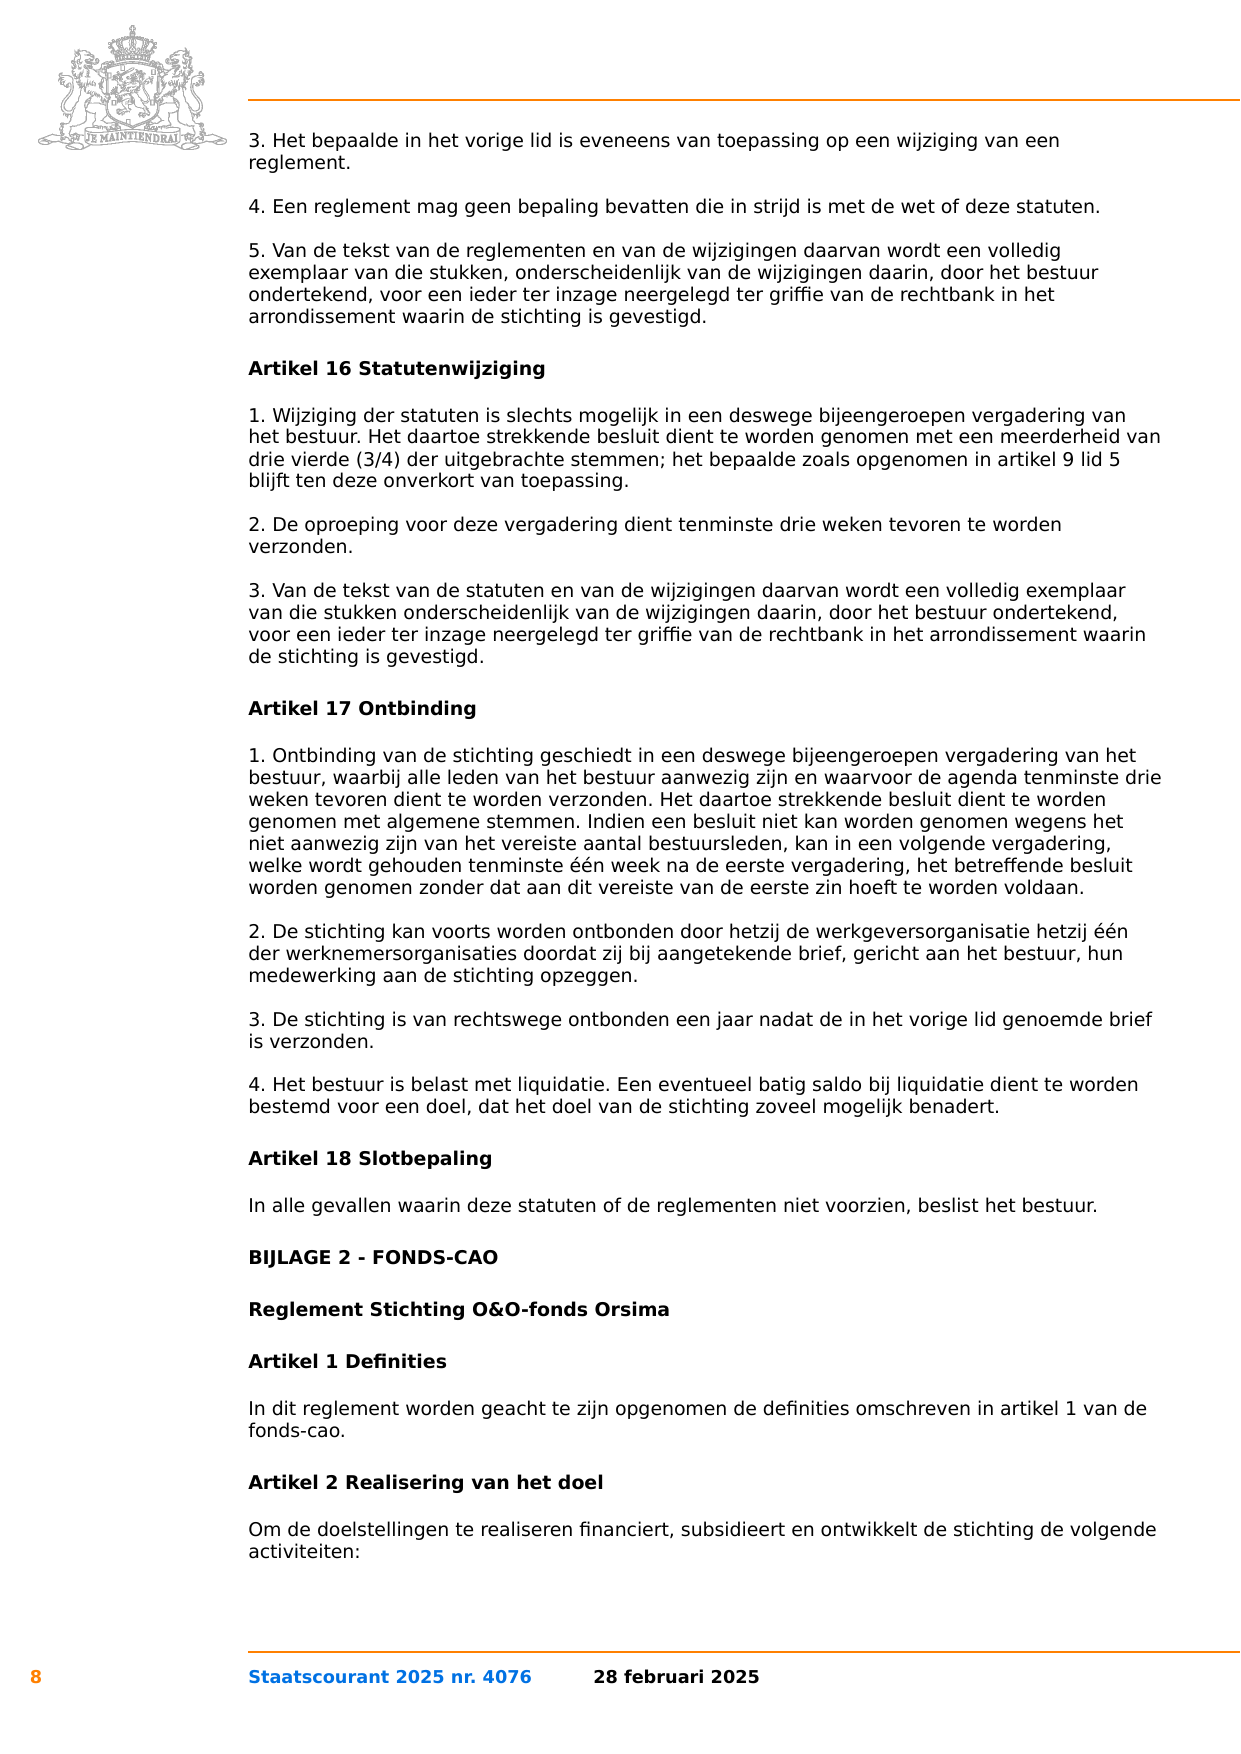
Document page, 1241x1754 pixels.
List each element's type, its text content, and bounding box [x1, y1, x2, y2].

text Om de doelstellingen te realiseren financiert, subsidieert en ontwikkelt de stichting de volgende activiteiten: [248, 1519, 1163, 1563]
text 2. De stichting kan voorts worden ontbonden door hetzij de werkgeversorganisatie hetzij één der werknemersorganisaties doordat zij bij aangetekende brief, gericht aan het bestuur, hun medewerking aan de stichting opzeggen. [248, 921, 1163, 987]
subtitle Artikel 2 Realisering van het doel [248, 1472, 1163, 1494]
subtitle Reglement Stichting O&O-fonds Orsima [248, 1299, 1163, 1321]
text 2. De oproeping voor deze vergadering dient tenminste drie weken tevoren te worden verzonden. [248, 514, 1163, 558]
text 1. Wijziging der statuten is slechts mogelijk in een deswege bijeengeroepen vergadering van het bestuur. Het daartoe strekkende besluit dient te worden genomen met een meerderheid van drie vierde (3/4) der uitgebrachte stemmen; het bepaalde zoals opgenomen in artikel 9 lid 5 blijft ten deze onverkort van toepassing. [248, 404, 1163, 492]
text 4. Een reglement mag geen bepaling bevatten die in strijd is met de wet of deze statuten. [248, 196, 1163, 218]
subtitle Artikel 17 Ontbinding [248, 698, 1163, 720]
text 3. De stichting is van rechtswege ontbonden een jaar nadat de in het vorige lid genoemde brief is verzonden. [248, 1008, 1163, 1052]
text 5. Van de tekst van de reglementen en van de wijzigingen daarvan wordt een volledig exemplaar van die stukken, onderscheidenlijk van de wijzigingen daarin, door het bestuur ondertekend, voor een ieder ter inzage neergelegd ter griffie van de rechtbank in het arrondissement waarin de stichting is gevestigd. [248, 239, 1163, 327]
text 4. Het bestuur is belast met liquidatie. Een eventueel batig saldo bij liquidatie dient te worden bestemd voor een doel, dat het doel van de stichting zoveel mogelijk benadert. [248, 1074, 1163, 1118]
subtitle BIJLAGE 2 - FONDS-CAO [248, 1247, 1163, 1269]
text In dit reglement worden geacht te zijn opgenomen de definities omschreven in artikel 1 van de fonds-cao. [248, 1398, 1163, 1442]
text In alle gevallen waarin deze statuten of de reglementen niet voorzien, beslist het bestuur. [248, 1195, 1163, 1217]
text 3. Van de tekst van de statuten en van de wijzigingen daarvan wordt een volledig exemplaar van die stukken onderscheidenlijk van de wijzigingen daarin, door het bestuur ondertekend, voor een ieder ter inzage neergelegd ter griffie van de rechtbank in het arrondissement waarin de stichting is gevestigd. [248, 580, 1163, 668]
subtitle Artikel 1 Definities [248, 1351, 1163, 1373]
text 3. Het bepaalde in het vorige lid is eveneens van toepassing op een wijziging van een reglement. [248, 130, 1163, 174]
text 1. Ontbinding van de stichting geschiedt in een deswege bijeengeroepen vergadering van het bestuur, waarbij alle leden van het bestuur aanwezig zijn en waarvoor de agenda tenminste drie weken tevoren dient te worden verzonden. Het daartoe strekkende besluit dient te worden genomen met algemene stemmen. Indien een besluit niet kan worden genomen wegens het niet aanwezig zijn van het vereiste aantal bestuursleden, kan in een volgende vergadering, welke wordt gehouden tenminste één week na de eerste vergadering, het betreffende besluit worden genomen zonder dat aan dit vereiste van de eerste zin hoeft te worden voldaan. [248, 745, 1163, 899]
picture [38, 25, 227, 150]
subtitle Artikel 18 Slotbepaling [248, 1148, 1163, 1170]
subtitle Artikel 16 Statutenwijziging [248, 357, 1163, 379]
